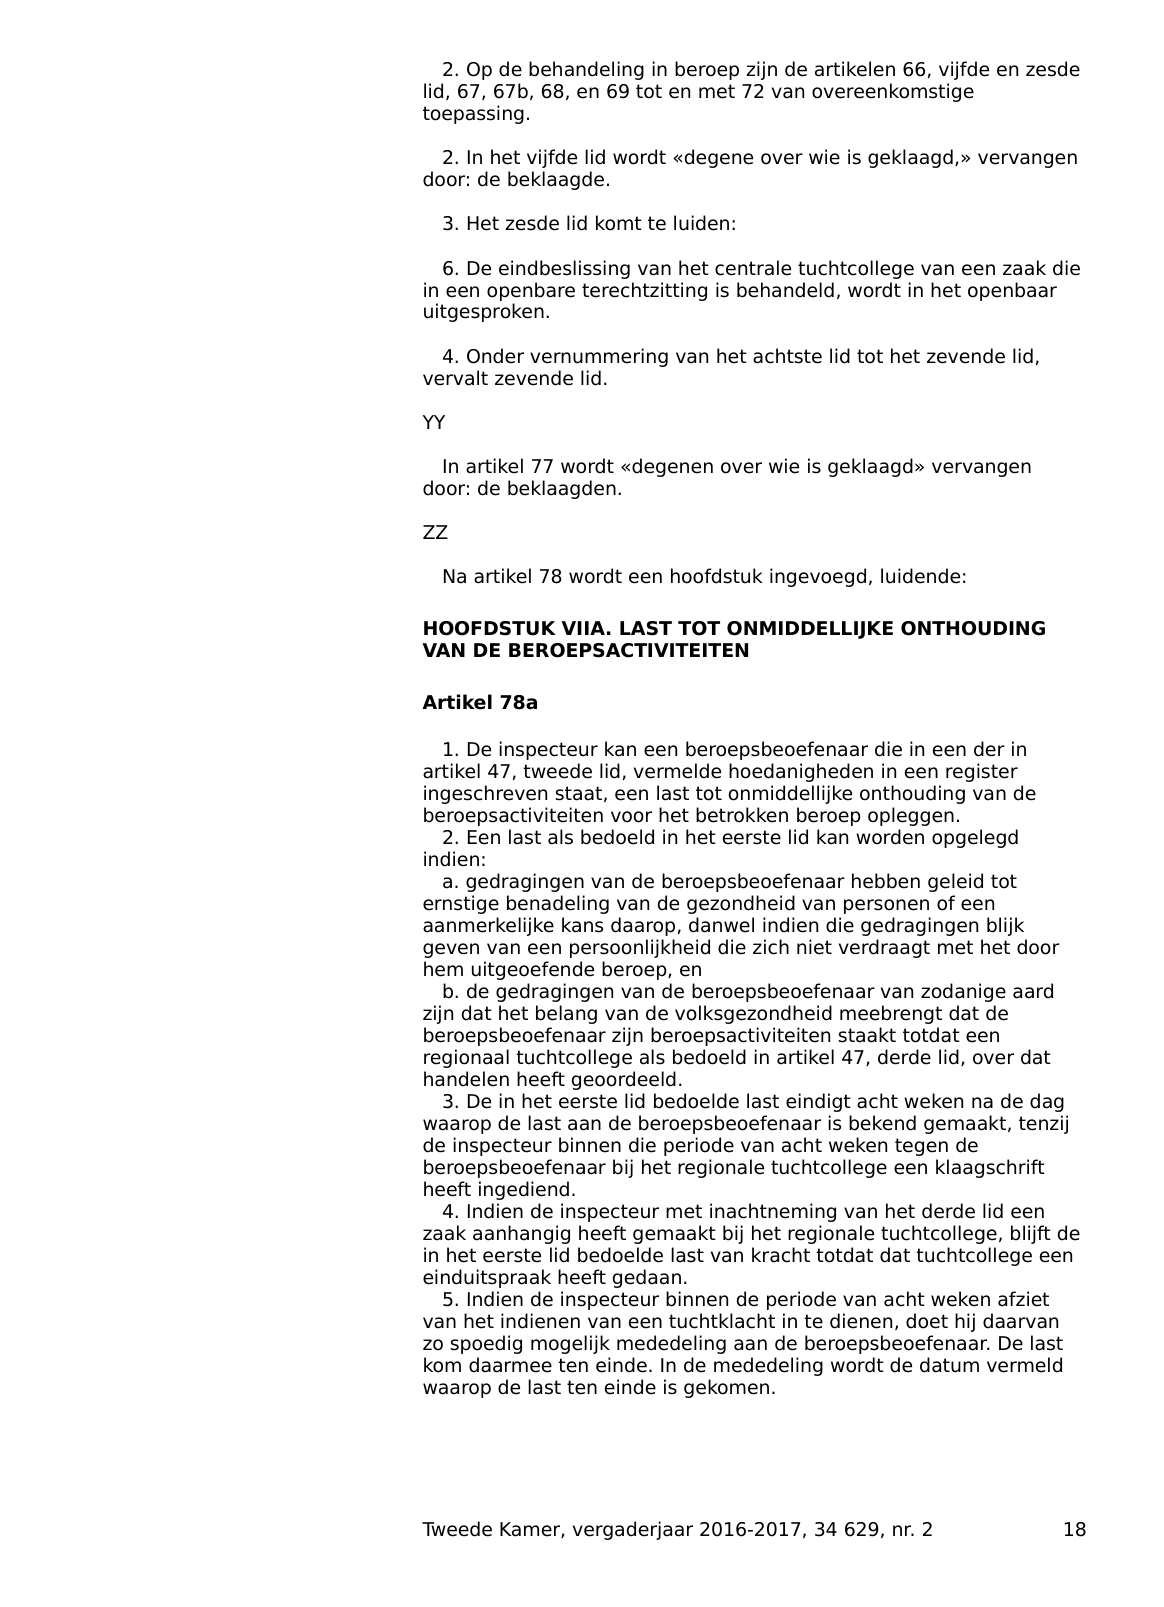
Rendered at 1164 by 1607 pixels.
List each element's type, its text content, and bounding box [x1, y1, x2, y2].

text a. gedragingen van de beroepsbeoefenaar hebben geleid tot ernstige benadeling van de gezondheid van personen of een aanmerkelijke kans daarop, danwel indien die gedragingen blijk geven van een persoonlijkheid die zich niet verdraagt met het door hem uitgeoefende beroep, en [422, 871, 1087, 981]
text 2. In het vijfde lid wordt «degene over wie is geklaagd,» vervangen door: de beklaagde. [422, 147, 1087, 191]
subtitle Artikel 78a [422, 692, 1087, 714]
text b. de gedragingen van de beroepsbeoefenaar van zodanige aard zijn dat het belang van de volksgezondheid meebrengt dat de beroepsbeoefenaar zijn beroepsactiviteiten staakt totdat een regionaal tuchtcollege als bedoeld in artikel 47, derde lid, over dat handelen heeft geoordeeld. [422, 981, 1087, 1091]
text 2. Een last als bedoeld in het eerste lid kan worden opgelegd indien: [422, 827, 1087, 871]
text 5. Indien de inspecteur binnen de periode van acht weken afziet van het indienen van een tuchtklacht in te dienen, doet hij daarvan zo spoedig mogelijk mededeling aan de beroepsbeoefenaar. De last kom daarmee ten einde. In de mededeling wordt de datum vermeld waarop de last ten einde is gekomen. [422, 1289, 1087, 1398]
text 4. Onder vernummering van het achtste lid tot het zevende lid, vervalt zevende lid. [422, 346, 1087, 389]
text ZZ [422, 522, 1087, 544]
text 6. De eindbeslissing van het centrale tuchtcollege van een zaak die in een openbare terechtzitting is behandeld, wordt in het openbaar uitgesproken. [422, 257, 1087, 323]
text 4. Indien de inspecteur met inachtneming van het derde lid een zaak aanhangig heeft gemaakt bij het regionale tuchtcollege, blijft de in het eerste lid bedoelde last van kracht totdat dat tuchtcollege een einduitspraak heeft gedaan. [422, 1201, 1087, 1289]
text 1. De inspecteur kan een beroepsbeoefenaar die in een der in artikel 47, tweede lid, vermelde hoedanigheden in een register ingeschreven staat, een last tot onmiddellijke onthouding van de beroepsactiviteiten voor het betrokken beroep opleggen. [422, 739, 1087, 827]
subtitle HOOFDSTUK VIIA. LAST TOT ONMIDDELLIJKE ONTHOUDING VAN DE BEROEPSACTIVITEITEN [422, 618, 1087, 662]
text 2. Op de behandeling in beroep zijn de artikelen 66, vijfde en zesde lid, 67, 67b, 68, en 69 tot en met 72 van overeenkomstige toepassing. [422, 59, 1087, 125]
text Na artikel 78 wordt een hoofdstuk ingevoegd, luidende: [422, 566, 1087, 588]
text 3. De in het eerste lid bedoelde last eindigt acht weken na de dag waarop de last aan de beroepsbeoefenaar is bekend gemaakt, tenzij de inspecteur binnen die periode van acht weken tegen de beroepsbeoefenaar bij het regionale tuchtcollege een klaagschrift heeft ingediend. [422, 1091, 1087, 1201]
text In artikel 77 wordt «degenen over wie is geklaagd» vervangen door: de beklaagden. [422, 456, 1087, 500]
text 3. Het zesde lid komt te luiden: [422, 213, 1087, 235]
text YY [422, 412, 1087, 434]
